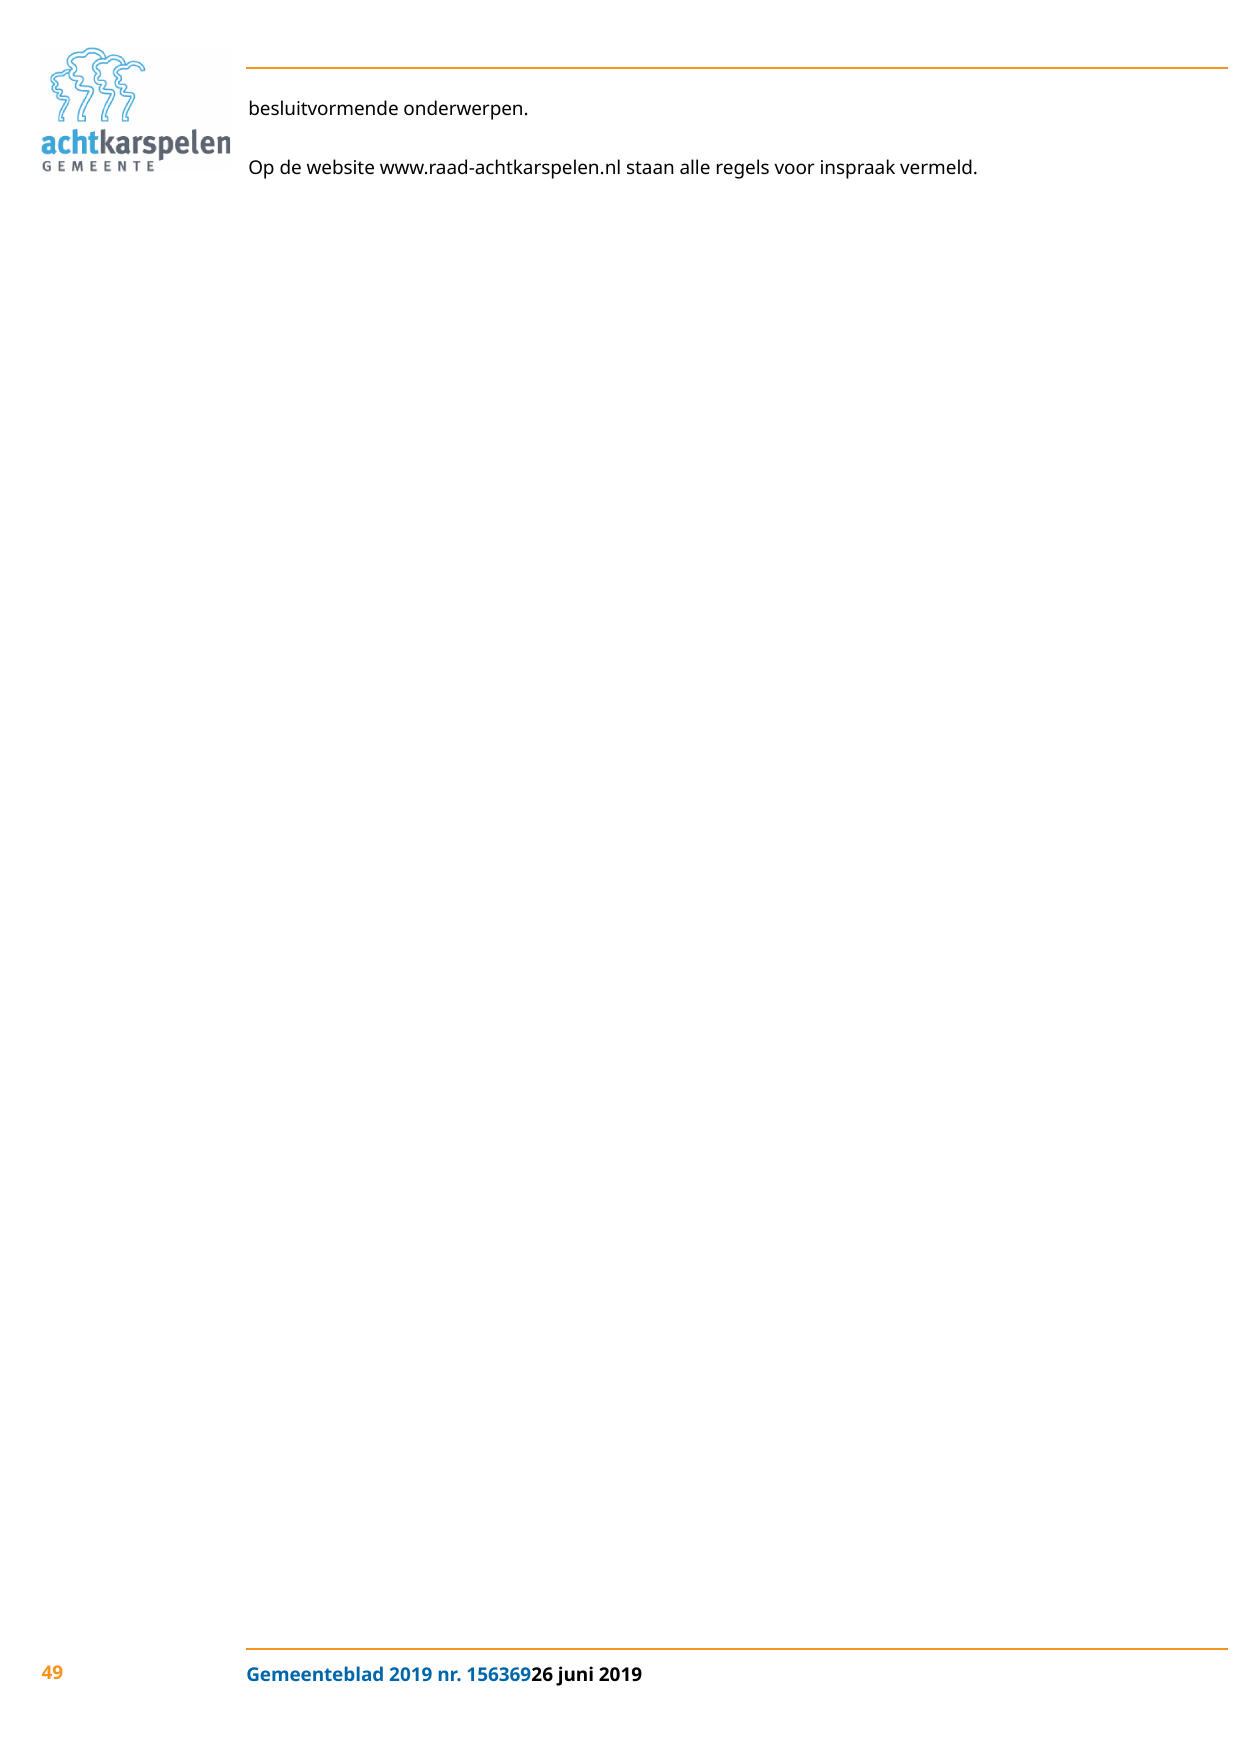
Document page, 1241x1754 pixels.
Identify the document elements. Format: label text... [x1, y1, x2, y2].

text besluitvormende onderwerpen. [248, 95, 1152, 121]
text Op de website www.raad-achtkarspelen.nl staan alle regels voor inspraak vermeld. [248, 154, 1152, 180]
picture [41, 47, 231, 172]
